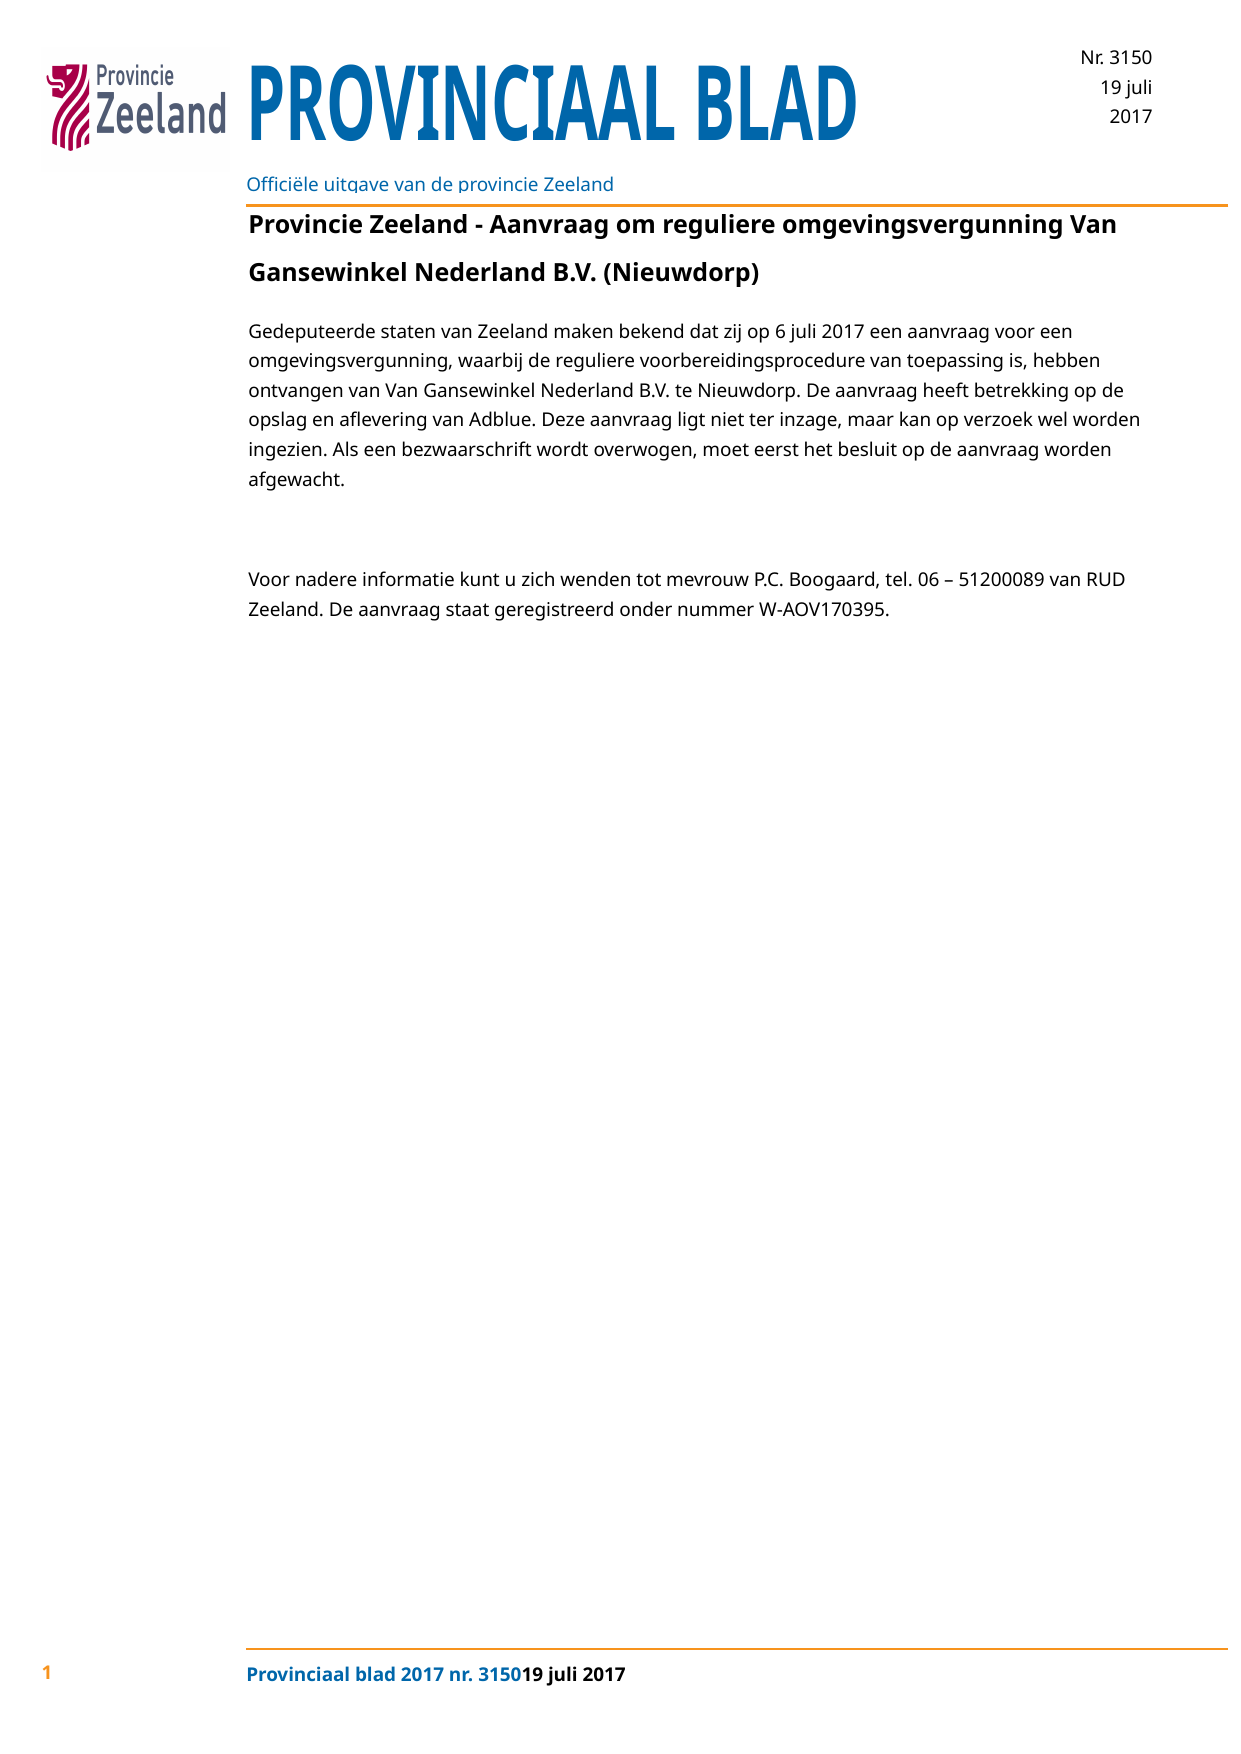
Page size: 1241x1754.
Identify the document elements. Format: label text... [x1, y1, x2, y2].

text Voor nadere informatie kunt u zich wenden tot mevrouw P.C. Boogaard, tel. 06 – 51200089 van RUD Zeeland. De aanvraag staat geregistreerd onder nummer W-AOV170395. [248, 567, 1152, 622]
picture [41, 47, 231, 172]
text Provincie Zeeland - Aanvraag om reguliere omgevingsvergunning Van Gansewinkel Nederland B.V. (Nieuwdorp) [248, 207, 1152, 288]
text Gedeputeerde staten van Zeeland maken bekend dat zij op 6 juli 2017 een aanvraag voor een omgevingsvergunning, waarbij de reguliere voorbereidingsprocedure van toepassing is, hebben ontvangen van Van Gansewinkel Nederland B.V. te Nieuwdorp. De aanvraag heeft betrekking op de opslag en aflevering van Adblue. Deze aanvraag ligt niet ter inzage, maar kan op verzoek wel worden ingezien. Als een bezwaarschrift wordt overwogen, moet eerst het besluit op de aanvraag worden afgewacht. [248, 318, 1152, 492]
